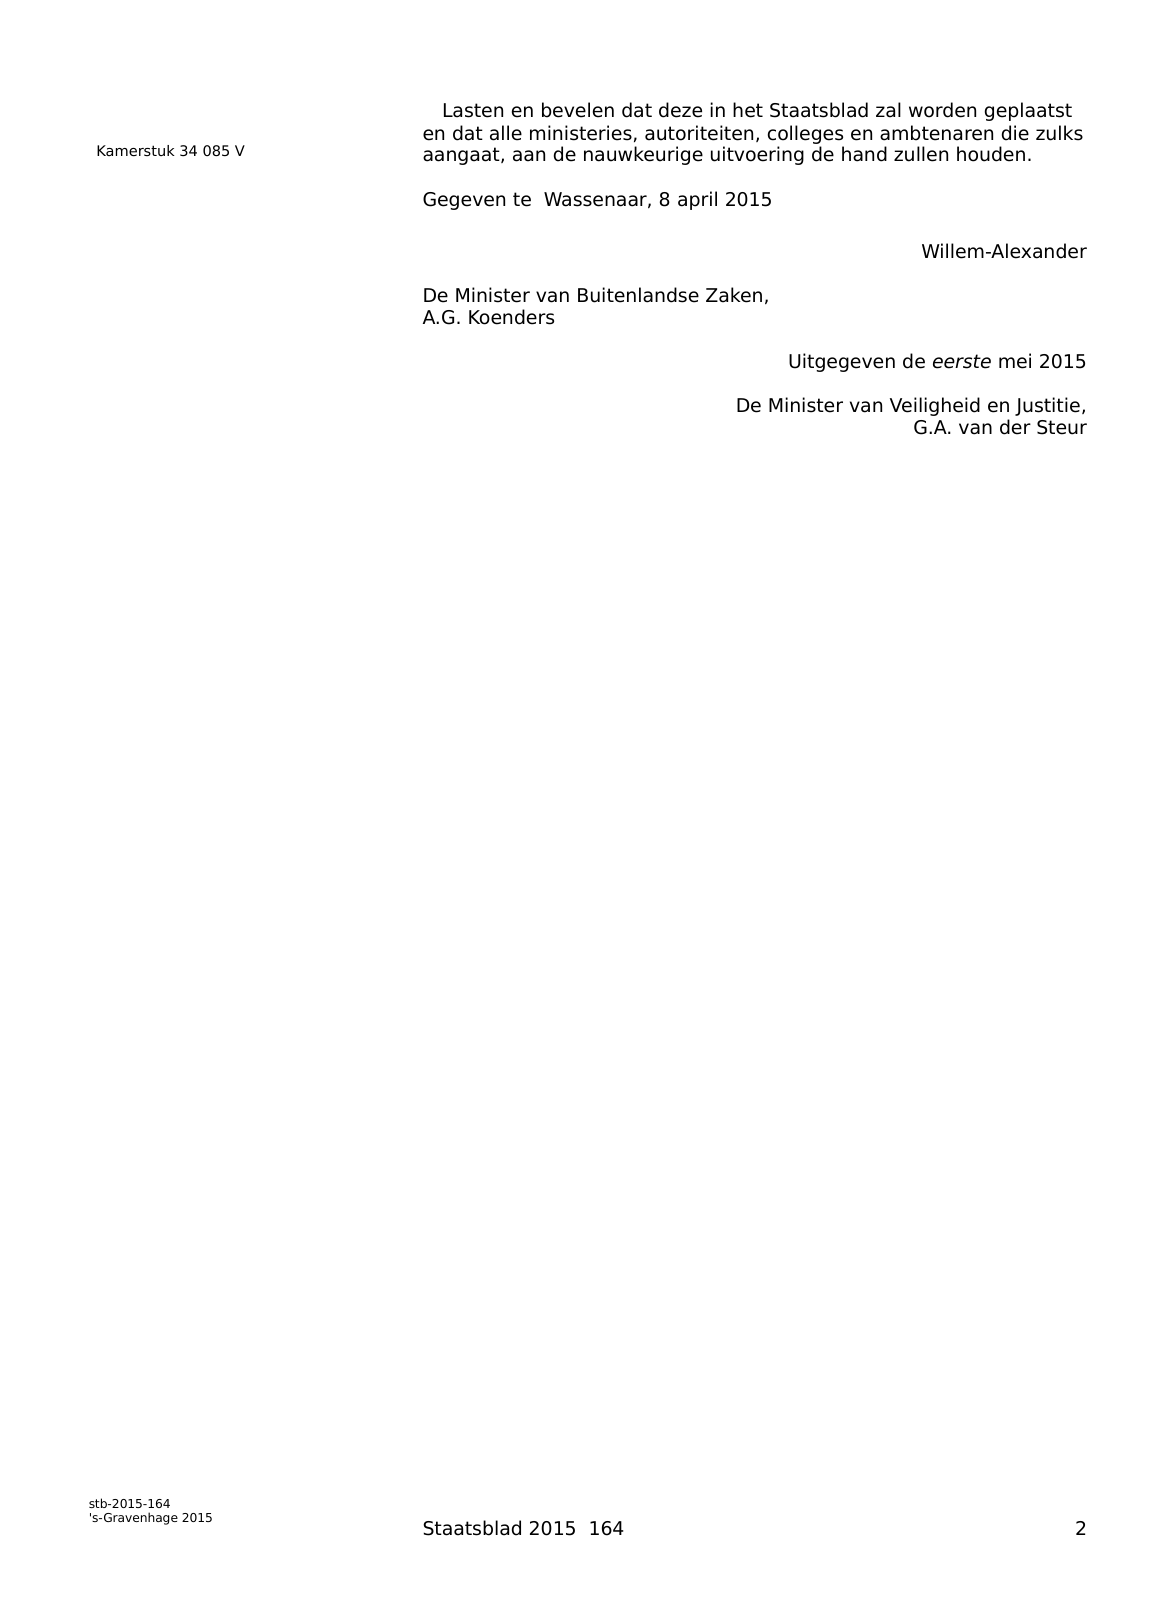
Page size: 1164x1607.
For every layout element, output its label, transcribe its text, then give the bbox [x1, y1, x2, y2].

text 's-Gravenhage 2015 [88, 1511, 323, 1525]
text De Minister van Buitenlandse Zaken, A.G. Koenders [422, 285, 1087, 329]
text Kamerstuk 34 085 V [77, 143, 396, 160]
text Lasten en bevelen dat deze in het Staatsblad zal worden geplaatst en dat alle ministeries, autoriteiten, colleges en ambtenaren die zulks aangaat, aan de nauwkeurige uitvoering de hand zullen houden. [422, 100, 1087, 166]
text De Minister van Veiligheid en Justitie, G.A. van der Steur [422, 395, 1087, 439]
text Gegeven te Wassenaar, 8 april 2015 [422, 188, 1087, 211]
text Uitgegeven de eerste mei 2015 [422, 351, 1087, 373]
text stb-2015-164 [88, 1497, 323, 1511]
text Willem-Alexander [422, 241, 1087, 262]
